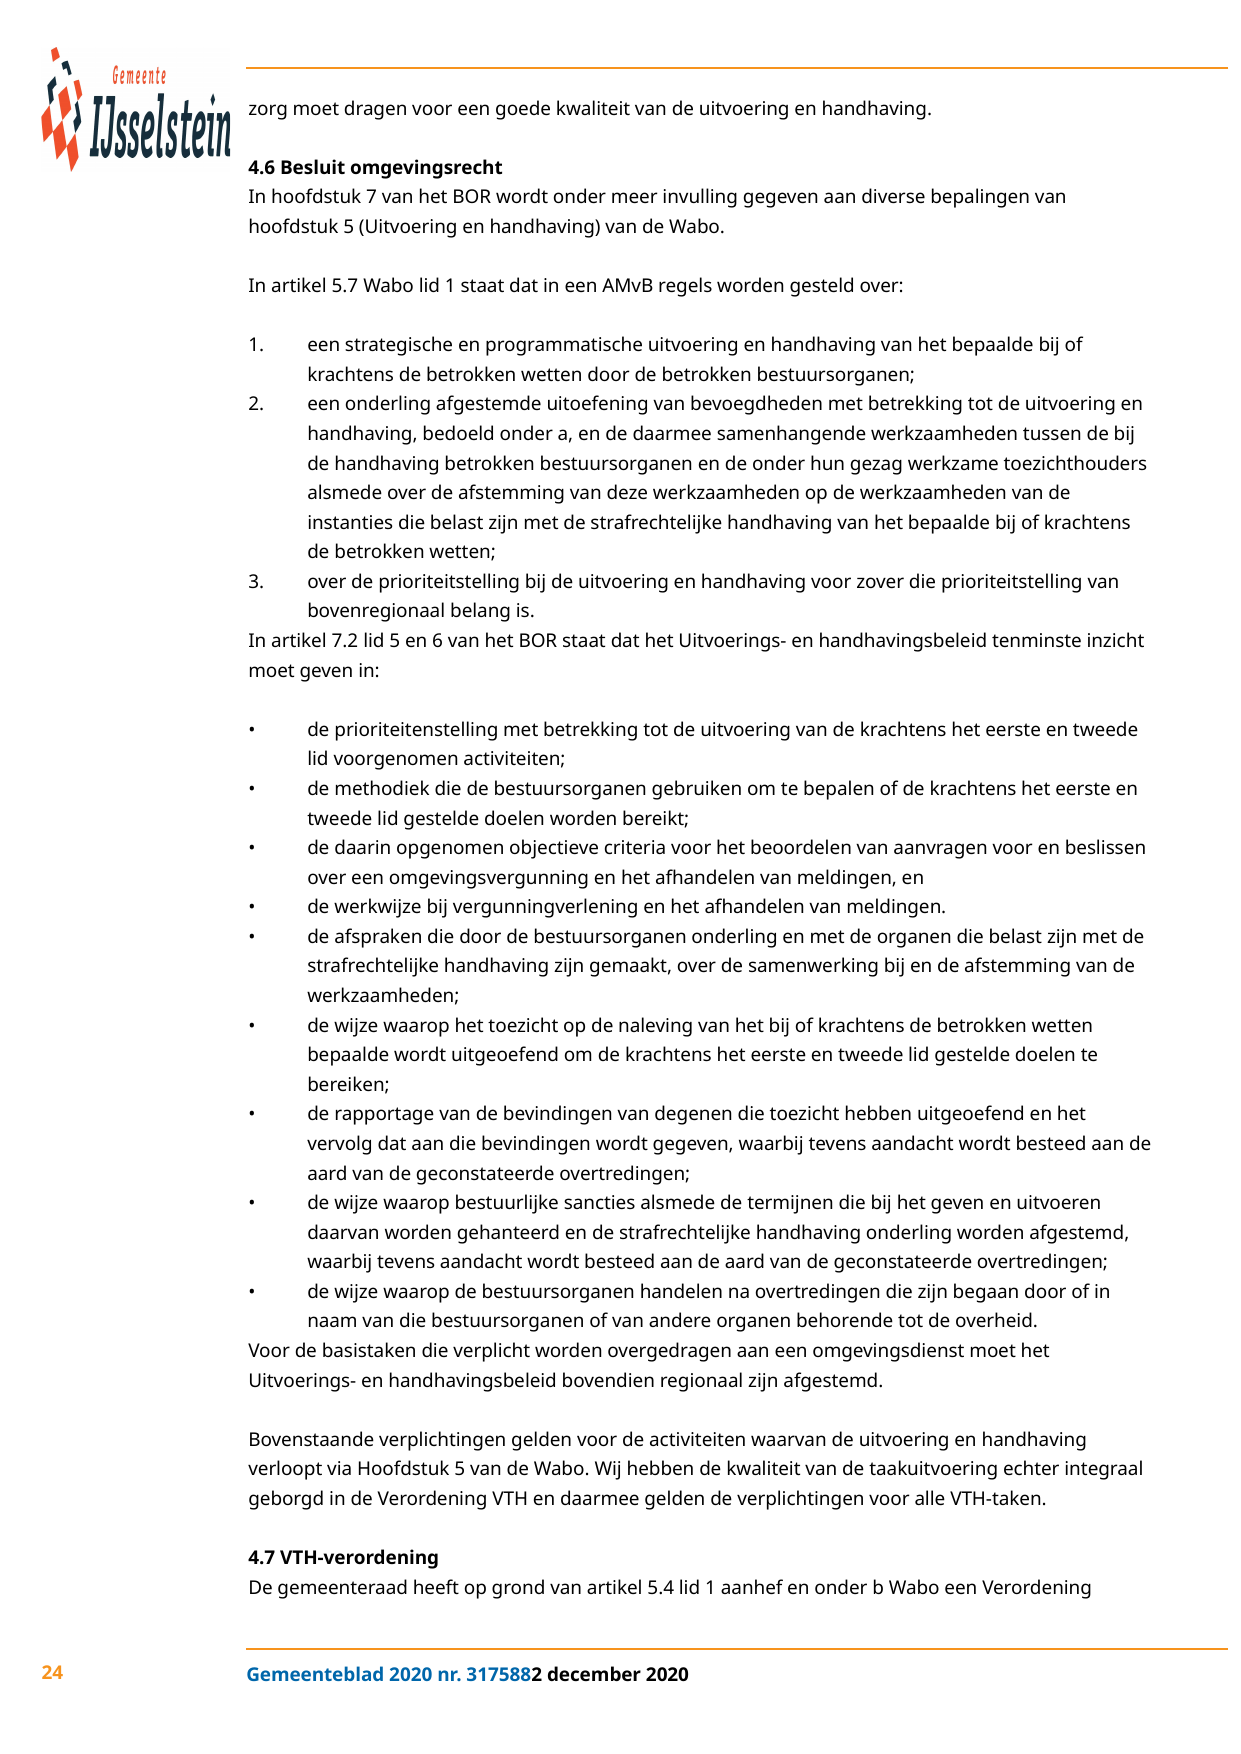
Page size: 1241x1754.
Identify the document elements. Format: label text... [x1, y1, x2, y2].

text Bovenstaande verplichtingen gelden voor de activiteiten waarvan de uitvoering en handhaving verloopt via Hoofdstuk 5 van de Wabo. Wij hebben de kwaliteit van de taakuitvoering echter integraal geborgd in de Verordening VTH en daarmee gelden de verplichtingen voor alle VTH-taken. [248, 1426, 1152, 1511]
text In artikel 5.7 Wabo lid 1 staat dat in een AMvB regels worden gesteld over: [248, 272, 1152, 298]
list de prioriteitenstelling met betrekking tot de uitvoering van de krachtens het eerste en tweede lid voorgenomen activiteiten; [248, 716, 1152, 771]
list de daarin opgenomen objectieve criteria voor het beoordelen van aanvragen voor en beslissen over een omgevingsvergunning en het afhandelen van meldingen, en [248, 834, 1152, 890]
list over de prioriteitstelling bij de uitvoering en handhaving voor zover die prioriteitstelling van bovenregionaal belang is. [248, 568, 1152, 623]
list de werkwijze bij vergunningverlening en het afhandelen van meldingen. [248, 893, 1152, 919]
list de methodiek die de bestuursorganen gebruiken om te bepalen of de krachtens het eerste en tweede lid gestelde doelen worden bereikt; [248, 775, 1152, 831]
text Voor de basistaken die verplicht worden overgedragen aan een omgevingsdienst moet het Uitvoerings- en handhavingsbeleid bovendien regionaal zijn afgestemd. [248, 1337, 1152, 1393]
list de afspraken die door de bestuursorganen onderling en met de organen die belast zijn met de strafrechtelijke handhaving zijn gemaakt, over de samenwerking bij en de afstemming van de werkzaamheden; [248, 923, 1152, 1008]
list een onderling afgestemde uitoefening van bevoegdheden met betrekking tot de uitvoering en handhaving, bedoeld onder a, en de daarmee samenhangende werkzaamheden tussen de bij de handhaving betrokken bestuursorganen en de onder hun gezag werkzame toezichthouders alsmede over de afstemming van deze werkzaamheden op de werkzaamheden van de instanties die belast zijn met de strafrechtelijke handhaving van het bepaalde bij of krachtens de betrokken wetten; [248, 391, 1152, 564]
text De gemeenteraad heeft op grond van artikel 5.4 lid 1 aanhef en onder b Wabo een Verordening [248, 1574, 1152, 1600]
text zorg moet dragen voor een goede kwaliteit van de uitvoering en handhaving. [248, 95, 1152, 121]
text In artikel 7.2 lid 5 en 6 van het BOR staat dat het Uitvoerings- en handhavingsbeleid tenminste inzicht moet geven in: [248, 627, 1152, 683]
list de wijze waarop de bestuursorganen handelen na overtredingen die zijn begaan door of in naam van die bestuursorganen of van andere organen behorende tot de overheid. [248, 1278, 1152, 1333]
text 4.6 Besluit omgevingsrecht [248, 154, 1152, 180]
text In hoofdstuk 7 van het BOR wordt onder meer invulling gegeven aan diverse bepalingen van hoofdstuk 5 (Uitvoering en handhaving) van de Wabo. [248, 183, 1152, 239]
text 4.7 VTH-verordening [248, 1544, 1152, 1570]
list een strategische en programmatische uitvoering en handhaving van het bepaalde bij of krachtens de betrokken wetten door de betrokken bestuursorganen; [248, 331, 1152, 387]
list de wijze waarop het toezicht op de naleving van het bij of krachtens de betrokken wetten bepaalde wordt uitgeoefend om de krachtens het eerste en tweede lid gestelde doelen te bereiken; [248, 1012, 1152, 1097]
picture [41, 47, 231, 172]
list de wijze waarop bestuurlijke sancties alsmede de termijnen die bij het geven en uitvoeren daarvan worden gehanteerd en de strafrechtelijke handhaving onderling worden afgestemd, waarbij tevens aandacht wordt besteed aan de aard van de geconstateerde overtredingen; [248, 1189, 1152, 1274]
list de rapportage van de bevindingen van degenen die toezicht hebben uitgeoefend en het vervolg dat aan die bevindingen wordt gegeven, waarbij tevens aandacht wordt besteed aan de aard van de geconstateerde overtredingen; [248, 1101, 1152, 1186]
